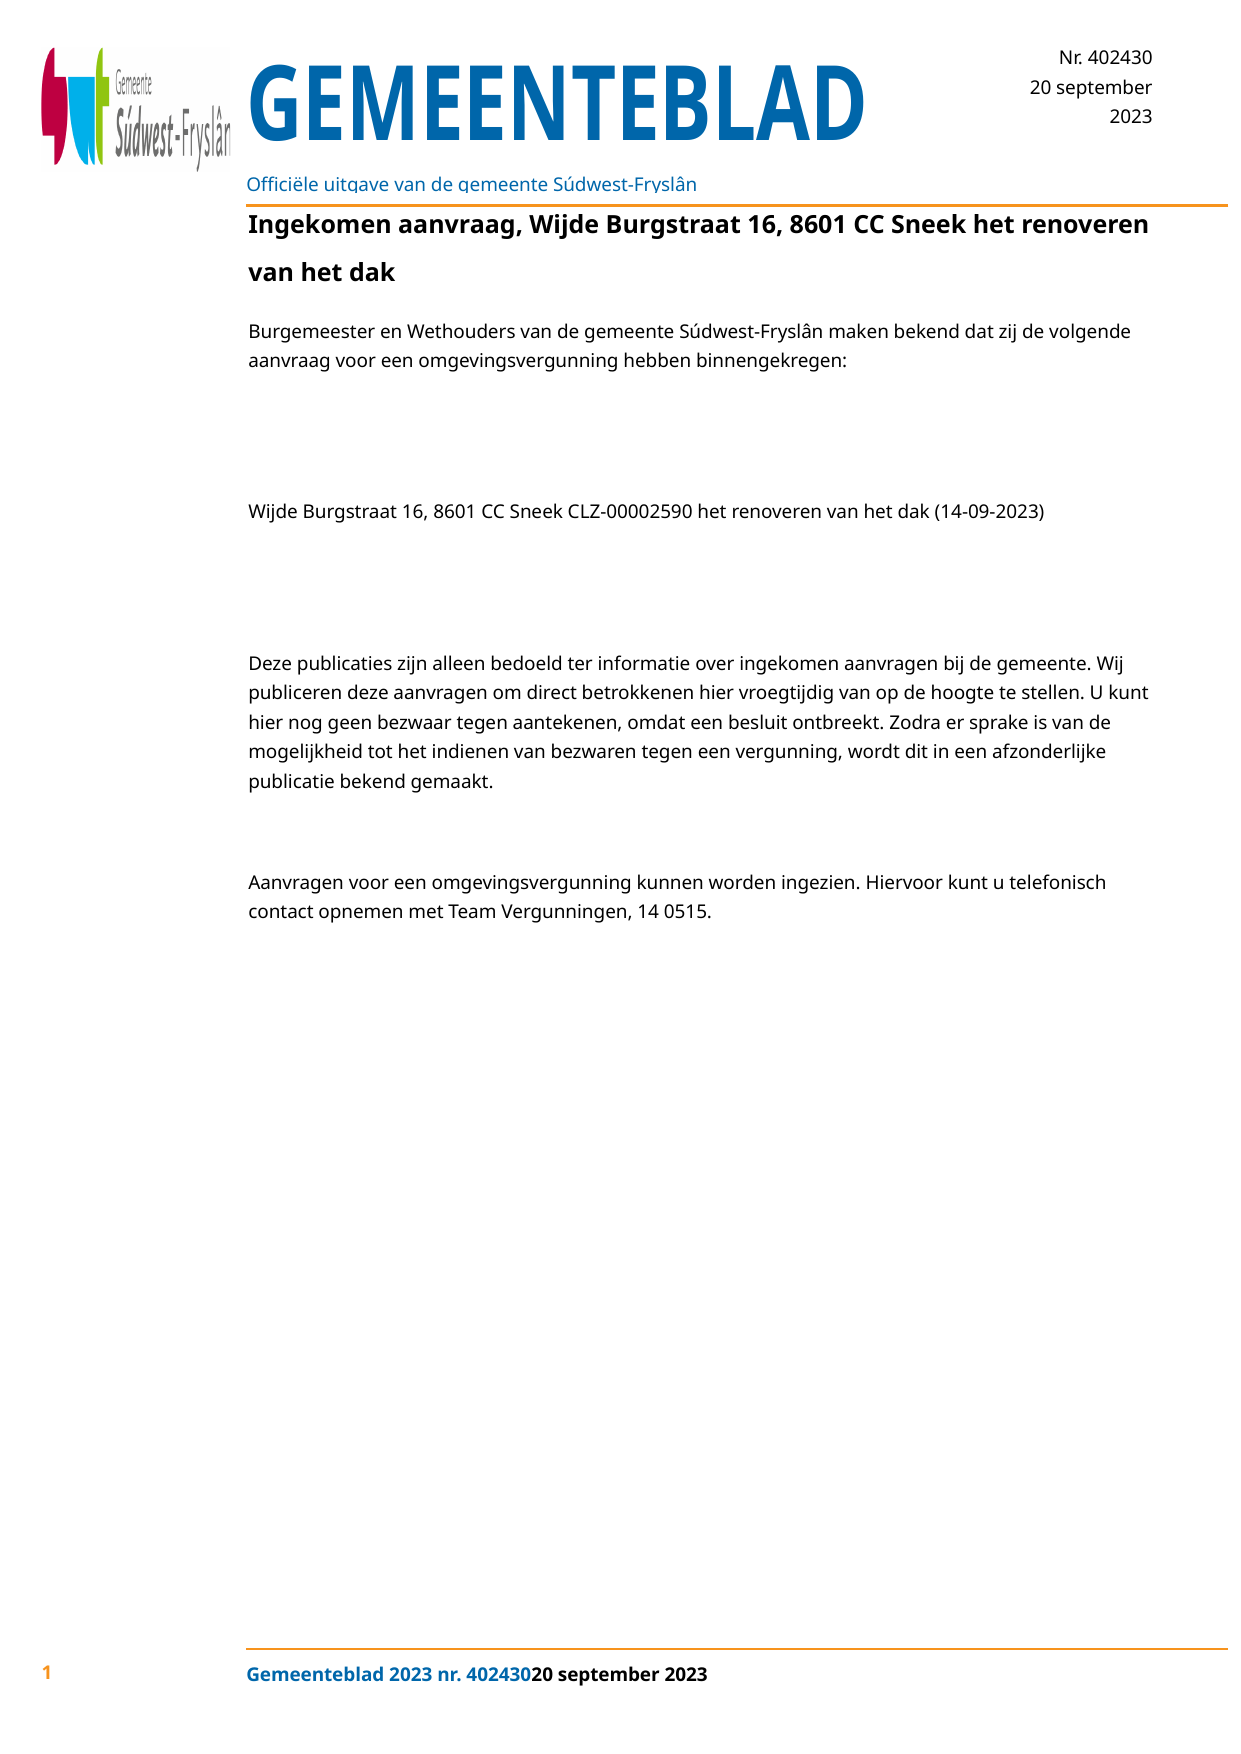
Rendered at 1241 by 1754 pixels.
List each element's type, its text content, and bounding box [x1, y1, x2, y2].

text Aanvragen voor een omgevingsvergunning kunnen worden ingezien. Hiervoor kunt u telefonisch contact opnemen met Team Vergunningen, 14 0515. [248, 869, 1152, 924]
text Deze publicaties zijn alleen bedoeld ter informatie over ingekomen aanvragen bij de gemeente. Wij publiceren deze aanvragen om direct betrokkenen hier vroegtijdig van op de hoogte te stellen. U kunt hier nog geen bezwaar tegen aantekenen, omdat een besluit ontbreekt. Zodra er sprake is van de mogelijkheid tot het indienen van bezwaren tegen een vergunning, wordt dit in een afzonderlijke publicatie bekend gemaakt. [248, 650, 1152, 794]
text Burgemeester en Wethouders van de gemeente Súdwest-Fryslân maken bekend dat zij de volgende aanvraag voor een omgevingsvergunning hebben binnengekregen: [248, 318, 1152, 373]
picture [41, 47, 231, 172]
text Ingekomen aanvraag, Wijde Burgstraat 16, 8601 CC Sneek het renoveren van het dak [248, 207, 1152, 288]
text Wijde Burgstraat 16, 8601 CC Sneek CLZ-00002590 het renoveren van het dak (14-09-2023) [248, 499, 1152, 524]
